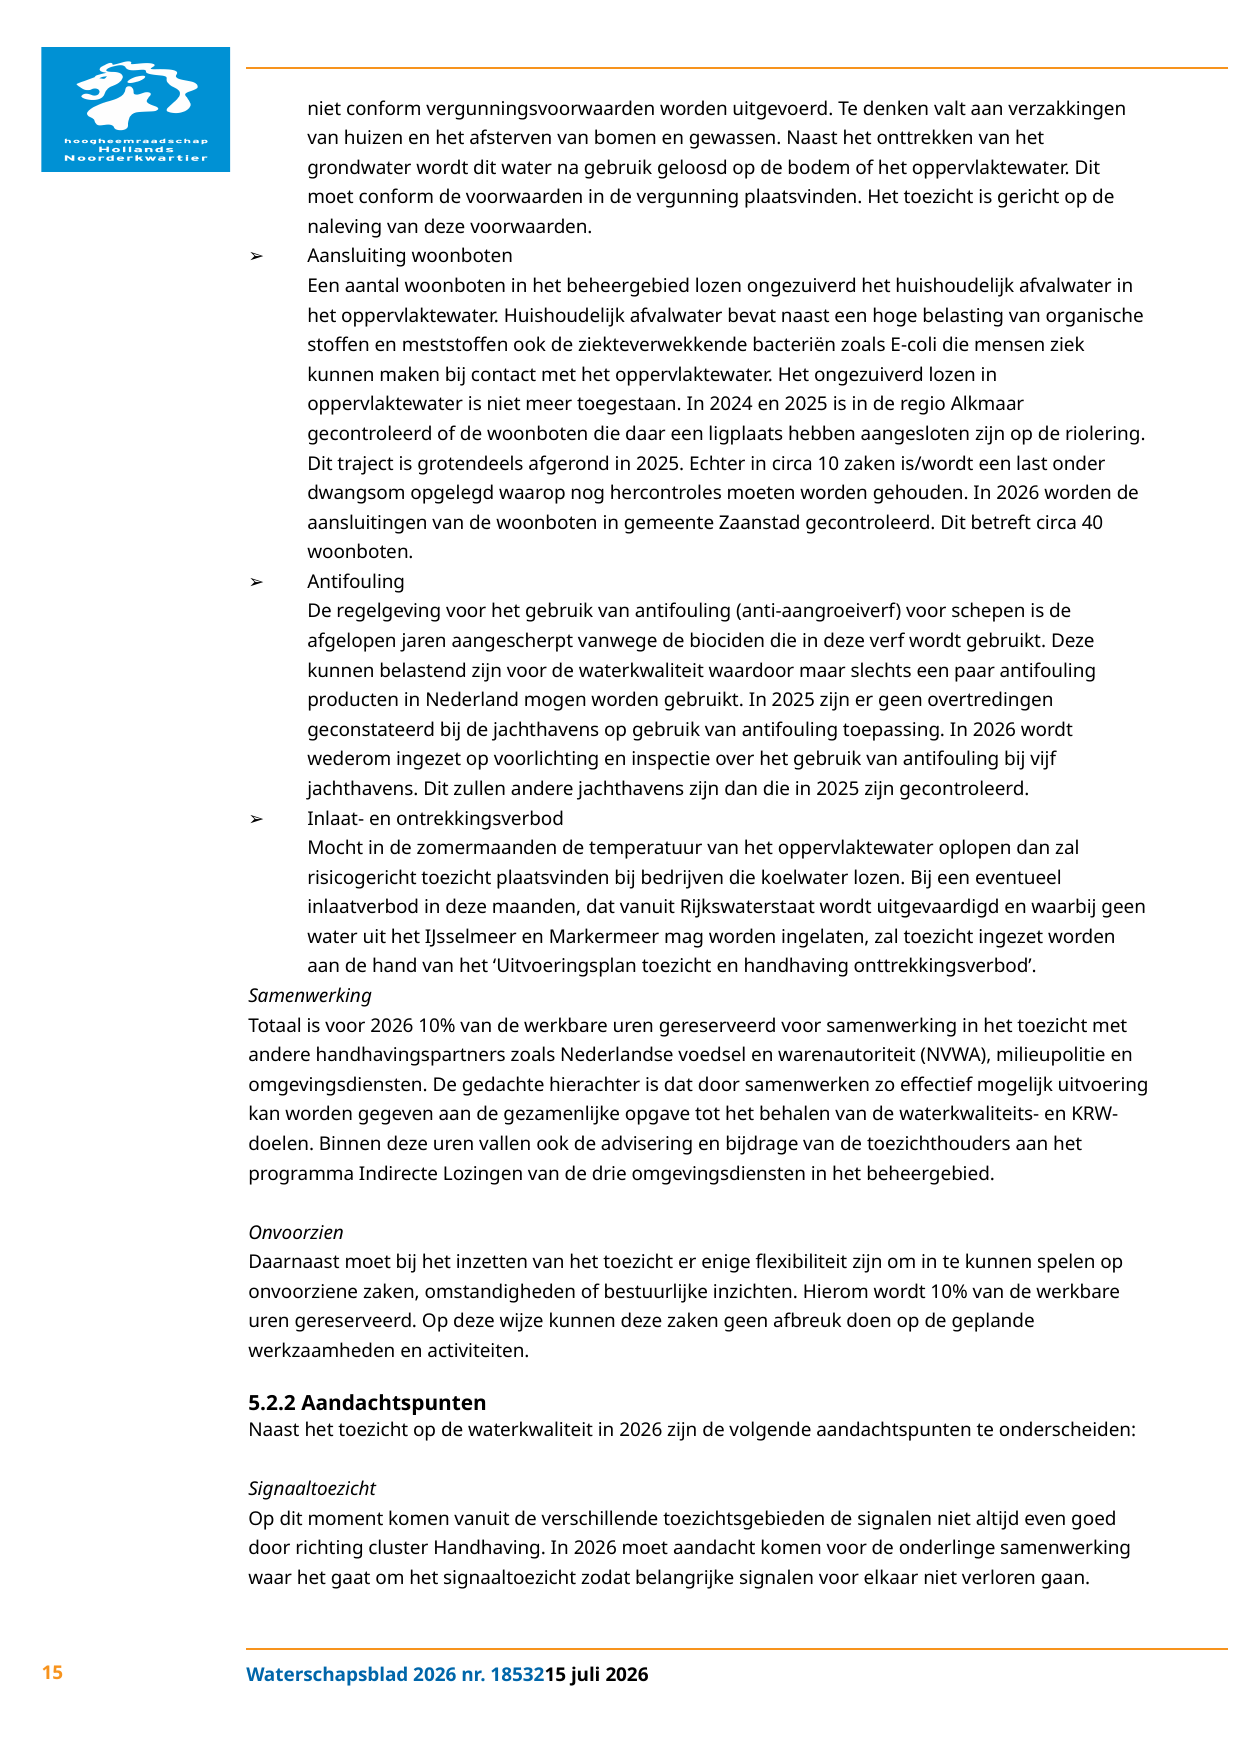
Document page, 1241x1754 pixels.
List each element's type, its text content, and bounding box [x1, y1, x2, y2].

text 5.2.2 Aandachtspunten [248, 1388, 1152, 1416]
list Antifouling [248, 568, 1152, 594]
text Op dit moment komen vanuit de verschillende toezichtsgebieden de signalen niet altijd even goed door richting cluster Handhaving. In 2026 moet aandacht komen voor de onderlinge samenwerking waar het gaat om het signaaltoezicht zodat belangrijke signalen voor elkaar niet verloren gaan. [248, 1505, 1152, 1590]
picture [78, 64, 122, 99]
list Inlaat- en ontrekkingsverbod [248, 805, 1152, 831]
picture [88, 87, 157, 130]
picture [118, 62, 197, 112]
text Samenwerking [248, 982, 1152, 1008]
text Onvoorzien [248, 1219, 1152, 1245]
picture [129, 76, 144, 82]
text Totaal is voor 2026 10% van de werkbare uren gereserveerd voor samenwerking in het toezicht met andere handhavingspartners zoals Nederlandse voedsel en warenautoriteit (NVWA), milieupolitie en omgevingsdiensten. De gedachte hierachter is dat door samenwerken zo effectief mogelijk uitvoering kan worden gegeven aan de gezamenlijke opgave tot het behalen van de waterkwaliteits- en KRW-doelen. Binnen deze uren vallen ook de advisering en bijdrage van de toezichthouders aan het programma Indirecte Lozingen van de drie omgevingsdiensten in het beheergebied. [248, 1012, 1152, 1186]
list Een aantal woonboten in het beheergebied lozen ongezuiverd het huishoudelijk afvalwater in het oppervlaktewater. Huishoudelijk afvalwater bevat naast een hoge belasting van organische stoffen en meststoffen ook de ziekteverwekkende bacteriën zoals E-coli die mensen ziek kunnen maken bij contact met het oppervlaktewater. Het ongezuiverd lozen in oppervlaktewater is niet meer toegestaan. In 2024 en 2025 is in de regio Alkmaar gecontroleerd of de woonboten die daar een ligplaats hebben aangesloten zijn op de riolering. Dit traject is grotendeels afgerond in 2025. Echter in circa 10 zaken is/wordt een last onder dwangsom opgelegd waarop nog hercontroles moeten worden gehouden. In 2026 worden de aansluitingen van de woonboten in gemeente Zaanstad gecontroleerd. Dit betreft circa 40 woonboten. [248, 272, 1152, 564]
text Naast het toezicht op de waterkwaliteit in 2026 zijn de volgende aandachtspunten te onderscheiden: [248, 1416, 1152, 1442]
list Aansluiting woonboten [248, 243, 1152, 268]
list Mocht in de zomermaanden de temperatuur van het oppervlaktewater oplopen dan zal risicogericht toezicht plaatsvinden bij bedrijven die koelwater lozen. Bij een eventueel inlaatverbod in deze maanden, dat vanuit Rijkswaterstaat wordt uitgevaardigd en waarbij geen water uit het IJsselmeer en Markermeer mag worden ingelaten, zal toezicht ingezet worden aan de hand van het ‘Uitvoeringsplan toezicht en handhaving onttrekkingsverbod’. [248, 834, 1152, 978]
list niet conform vergunningsvoorwaarden worden uitgevoerd. Te denken valt aan verzakkingen van huizen en het afsterven van bomen en gewassen. Naast het onttrekken van het grondwater wordt dit water na gebruik geloosd op de bodem of het oppervlaktewater. Dit moet conform de voorwaarden in de vergunning plaatsvinden. Het toezicht is gericht op de naleving van deze voorwaarden. [248, 95, 1152, 239]
text Signaaltoezicht [248, 1475, 1152, 1501]
text Daarnaast moet bij het inzetten van het toezicht er enige flexibiliteit zijn om in te kunnen spelen op onvoorziene zaken, omstandigheden of bestuurlijke inzichten. Hierom wordt 10% van de werkbare uren gereserveerd. Op deze wijze kunnen deze zaken geen afbreuk doen op de geplande werkzaamheden en activiteiten. [248, 1248, 1152, 1363]
list De regelgeving voor het gebruik van antifouling (anti-aangroeiverf) voor schepen is de afgelopen jaren aangescherpt vanwege de biociden die in deze verf wordt gebruikt. Deze kunnen belastend zijn voor de waterkwaliteit waardoor maar slechts een paar antifouling producten in Nederland mogen worden gebruikt. In 2025 zijn er geen overtredingen geconstateerd bij de jachthavens op gebruik van antifouling toepassing. In 2026 wordt wederom ingezet op voorlichting en inspectie over het gebruik van antifouling bij vijf jachthavens. Dit zullen andere jachthavens zijn dan die in 2025 zijn gecontroleerd. [248, 598, 1152, 801]
